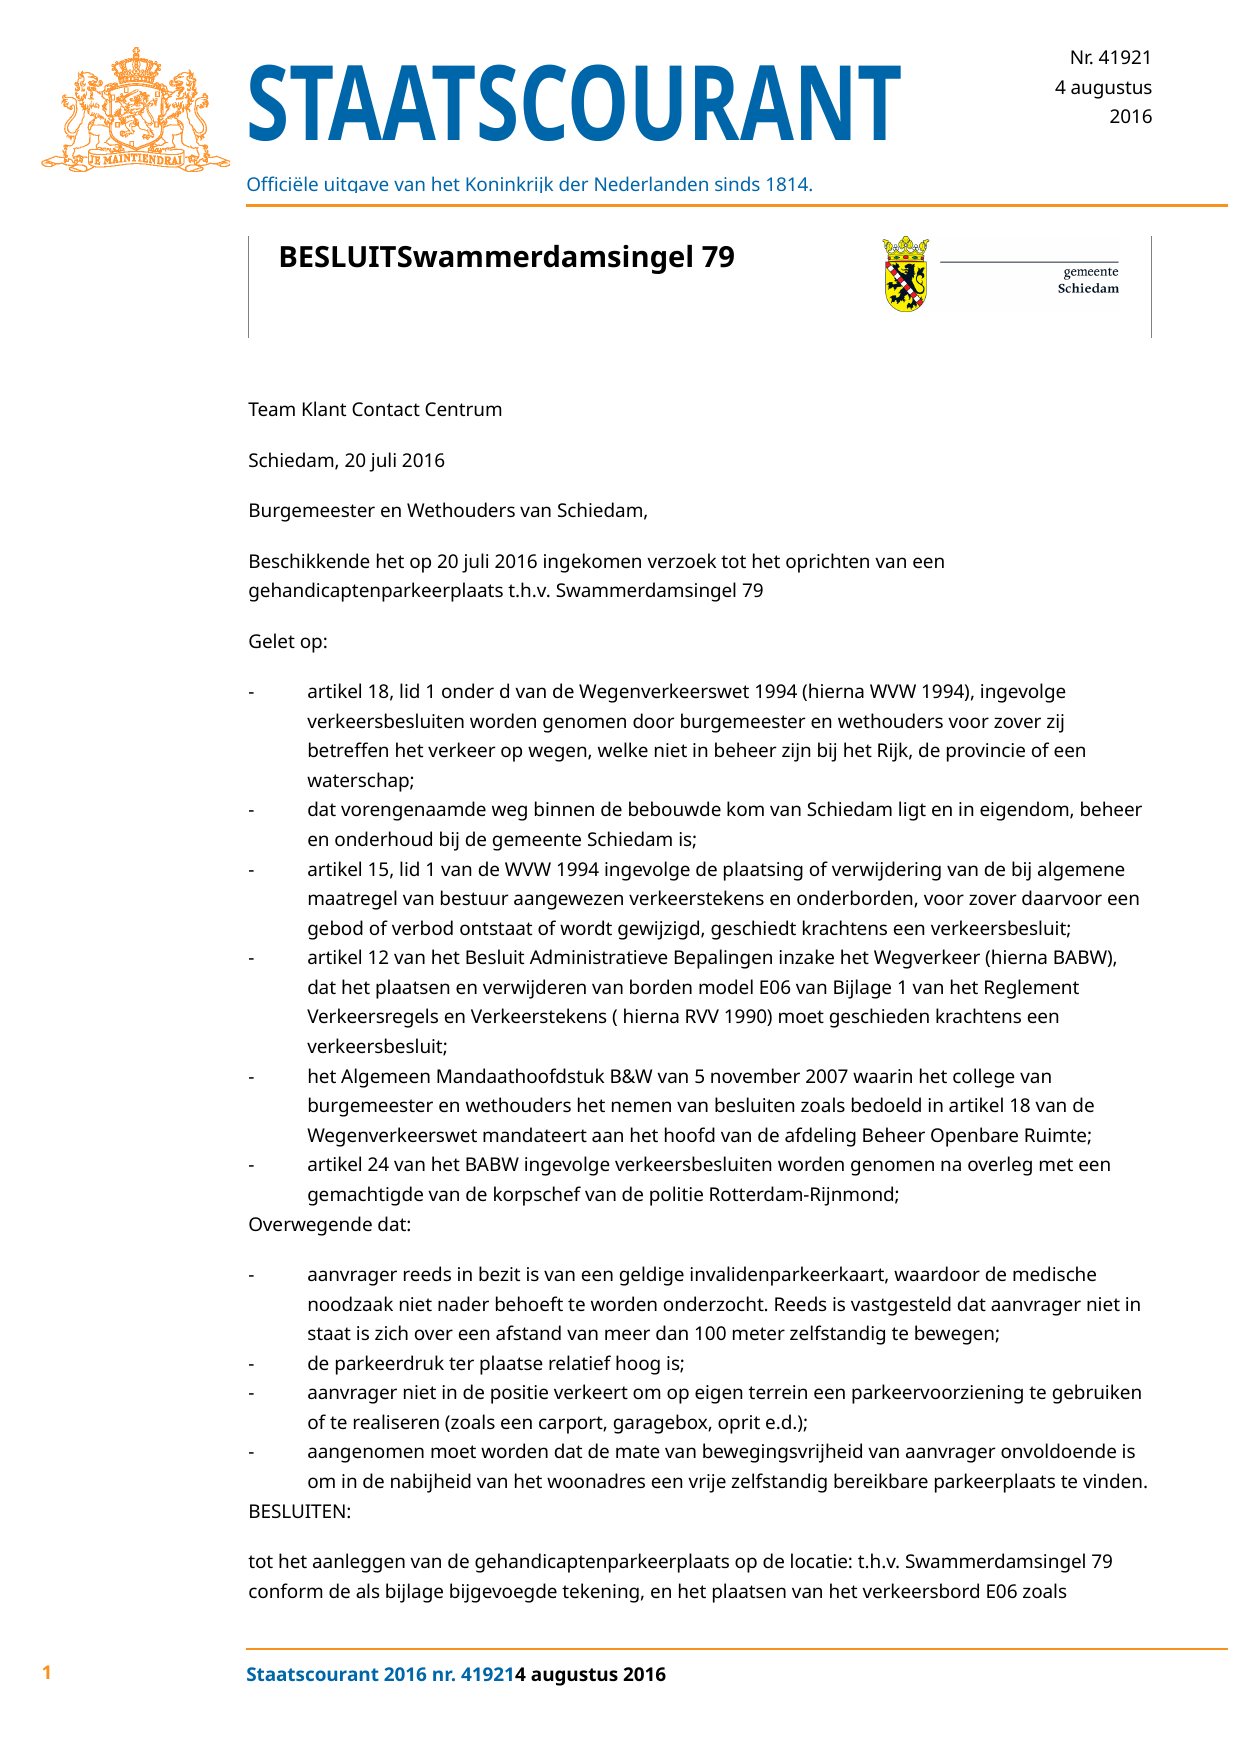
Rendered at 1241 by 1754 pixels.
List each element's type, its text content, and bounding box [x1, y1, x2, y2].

list aanvrager reeds in bezit is van een geldige invalidenparkeerkaart, waardoor de medische noodzaak niet nader behoeft te worden onderzocht. Reeds is vastgesteld dat aanvrager niet in staat is zich over een afstand van meer dan 100 meter zelfstandig te bewegen; [248, 1261, 1152, 1346]
list de parkeerdruk ter plaatse relatief hoog is; [248, 1350, 1152, 1376]
text Gelet op: [248, 628, 1152, 654]
list aanvrager niet in de positie verkeert om op eigen terrein een parkeervoorziening te gebruiken of te realiseren (zoals een carport, garagebox, oprit e.d.); [248, 1379, 1152, 1435]
table_header [850, 236, 1151, 338]
table_header BESLUITSwammerdamsingel 79 [249, 236, 850, 338]
text Overwegende dat: [248, 1211, 1152, 1237]
text BESLUITEN: [248, 1498, 1152, 1524]
list artikel 12 van het Besluit Administratieve Bepalingen inzake het Wegverkeer (hierna BABW), dat het plaatsen en verwijderen van borden model E06 van Bijlage 1 van het Reglement Verkeersregels en Verkeerstekens ( hierna RVV 1990) moet geschieden krachtens een verkeersbesluit; [248, 944, 1152, 1059]
text Team Klant Contact Centrum [248, 397, 1152, 422]
list het Algemeen Mandaathoofdstuk B&W van 5 november 2007 waarin het college van burgemeester en wethouders het nemen van besluiten zoals bedoeld in artikel 18 van de Wegenverkeerswet mandateert aan het hoofd van de afdeling Beheer Openbare Ruimte; [248, 1063, 1152, 1148]
list artikel 15, lid 1 van de WVW 1994 ingevolge de plaatsing of verwijdering van de bij algemene maatregel van bestuur aangewezen verkeerstekens en onderborden, voor zover daarvoor een gebod of verbod ontstaat of wordt gewijzigd, geschiedt krachtens een verkeersbesluit; [248, 856, 1152, 941]
text Beschikkende het op 20 juli 2016 ingekomen verzoek tot het oprichten van een gehandicaptenparkeerplaats t.h.v. Swammerdamsingel 79 [248, 548, 1152, 603]
list artikel 24 van het BABW ingevolge verkeersbesluiten worden genomen na overleg met een gemachtigde van de korpschef van de politie Rotterdam-Rijnmond; [248, 1152, 1152, 1207]
list dat vorengenaamde weg binnen de bebouwde kom van Schiedam ligt en in eigendom, beheer en onderhoud bij de gemeente Schiedam is; [248, 797, 1152, 852]
list artikel 18, lid 1 onder d van de Wegenverkeerswet 1994 (hierna WVW 1994), ingevolge verkeersbesluiten worden genomen door burgemeester en wethouders voor zover zij betreffen het verkeer op wegen, welke niet in beheer zijn bij het Rijk, de provincie of een waterschap; [248, 678, 1152, 793]
picture [41, 47, 231, 172]
text tot het aanleggen van de gehandicaptenparkeerplaats op de locatie: t.h.v. Swammerdamsingel 79 conform de als bijlage bijgevoegde tekening, en het plaatsen van het verkeersbord E06 zoals [248, 1548, 1152, 1604]
text Schiedam, 20 juli 2016 [248, 447, 1152, 473]
text Burgemeester en Wethouders van Schiedam, [248, 497, 1152, 523]
picture [882, 236, 1119, 312]
list aangenomen moet worden dat de mate van bewegingsvrijheid van aanvrager onvoldoende is om in de nabijheid van het woonadres een vrije zelfstandig bereikbare parkeerplaats te vinden. [248, 1439, 1152, 1494]
